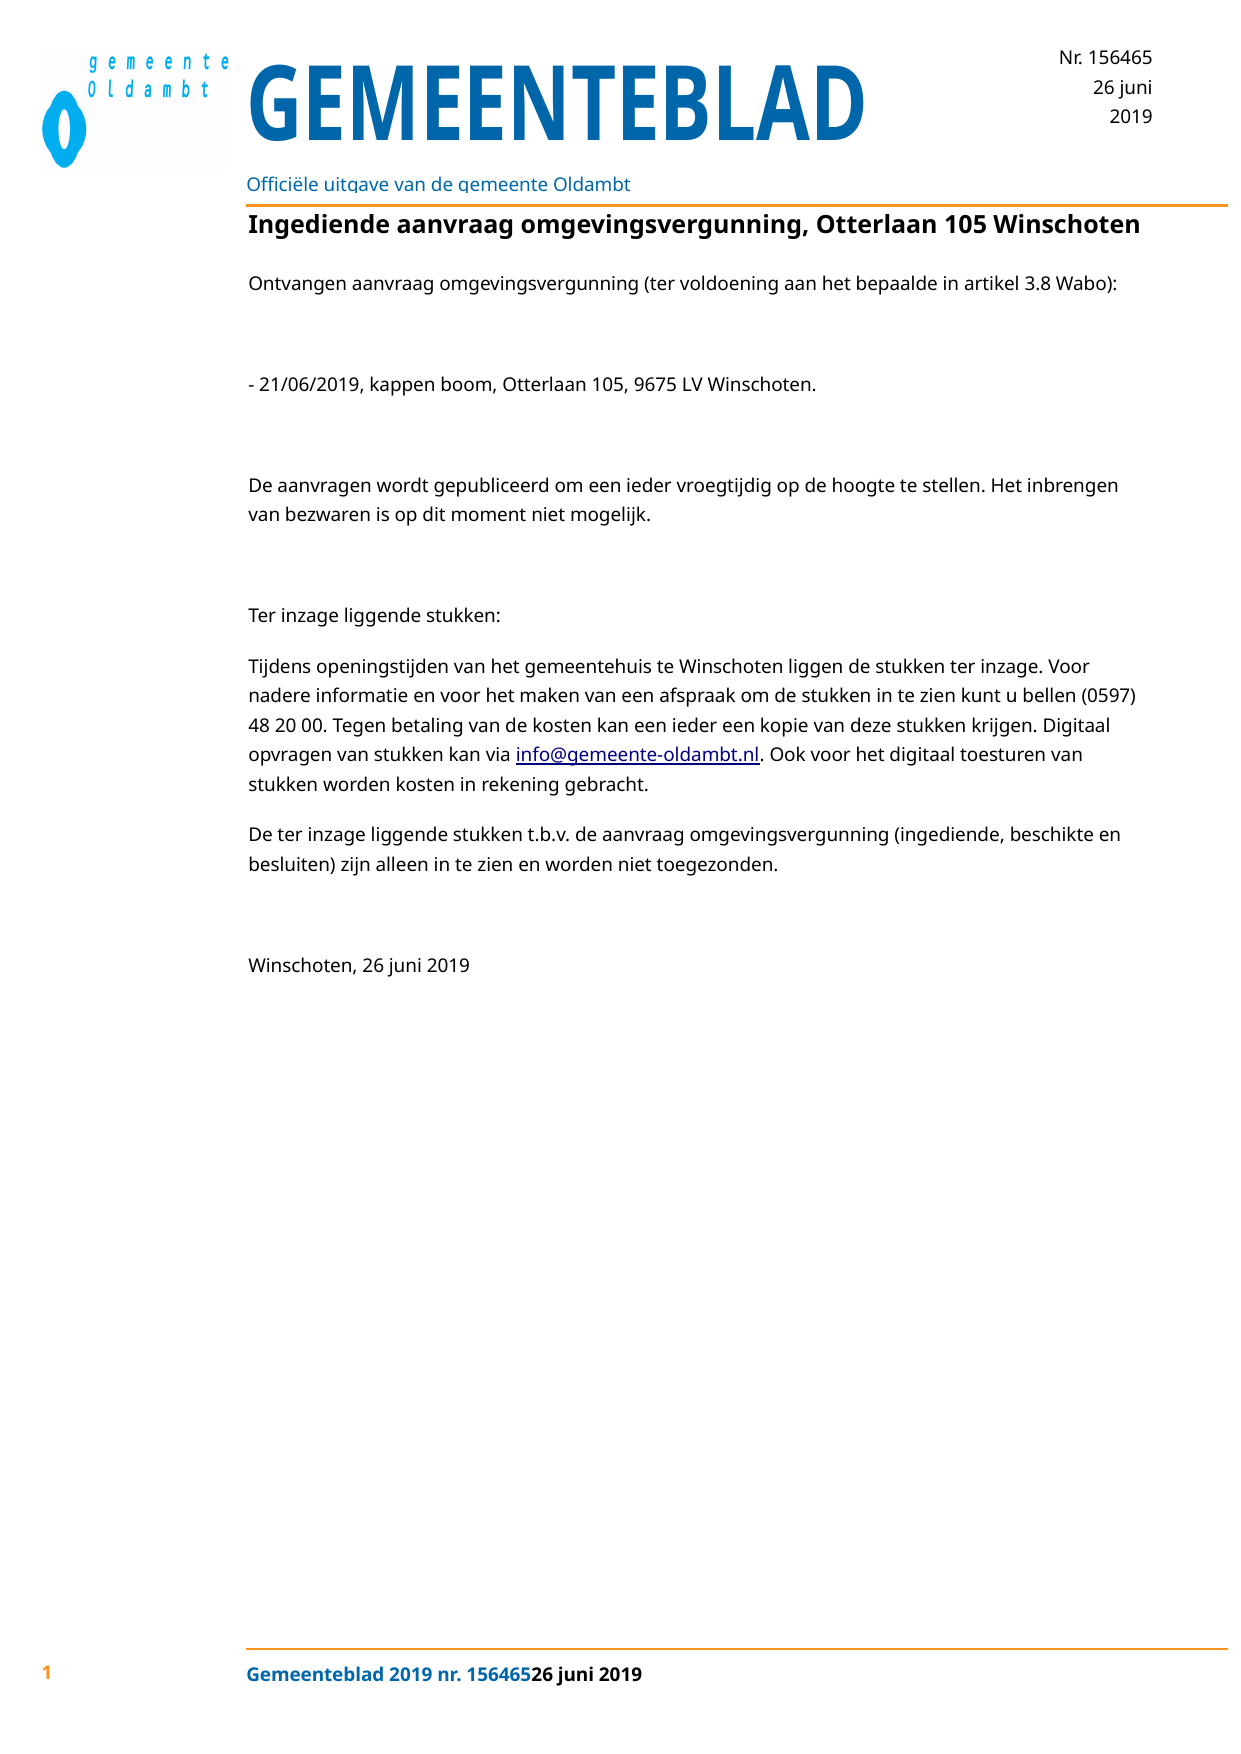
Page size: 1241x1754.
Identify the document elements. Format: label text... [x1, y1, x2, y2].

text Ontvangen aanvraag omgevingsvergunning (ter voldoening aan het bepaalde in artikel 3.8 Wabo): [248, 270, 1152, 296]
text Tijdens openingstijden van het gemeentehuis te Winschoten liggen de stukken ter inzage. Voor nadere informatie en voor het maken van een afspraak om de stukken in te zien kunt u bellen (0597) 48 20 00. Tegen betaling van de kosten kan een ieder een kopie van deze stukken krijgen. Digitaal opvragen van stukken kan via info@gemeente-oldambt.nl. Ook voor het digitaal toesturen van stukken worden kosten in rekening gebracht. [248, 653, 1152, 797]
text De ter inzage liggende stukken t.b.v. de aanvraag omgevingsvergunning (ingediende, beschikte en besluiten) zijn alleen in te zien en worden niet toegezonden. [248, 822, 1152, 877]
text - 21/06/2019, kappen boom, Otterlaan 105, 9675 LV Winschoten. [248, 371, 1152, 397]
text Ingediende aanvraag omgevingsvergunning, Otterlaan 105 Winschoten [248, 207, 1152, 241]
text De aanvragen wordt gepubliceerd om een ieder vroegtijdig op de hoogte te stellen. Het inbrengen van bezwaren is op dit moment niet mogelijk. [248, 472, 1152, 527]
text Ter inzage liggende stukken: [248, 602, 1152, 628]
text Winschoten, 26 juni 2019 [248, 952, 1152, 978]
picture [41, 47, 231, 172]
